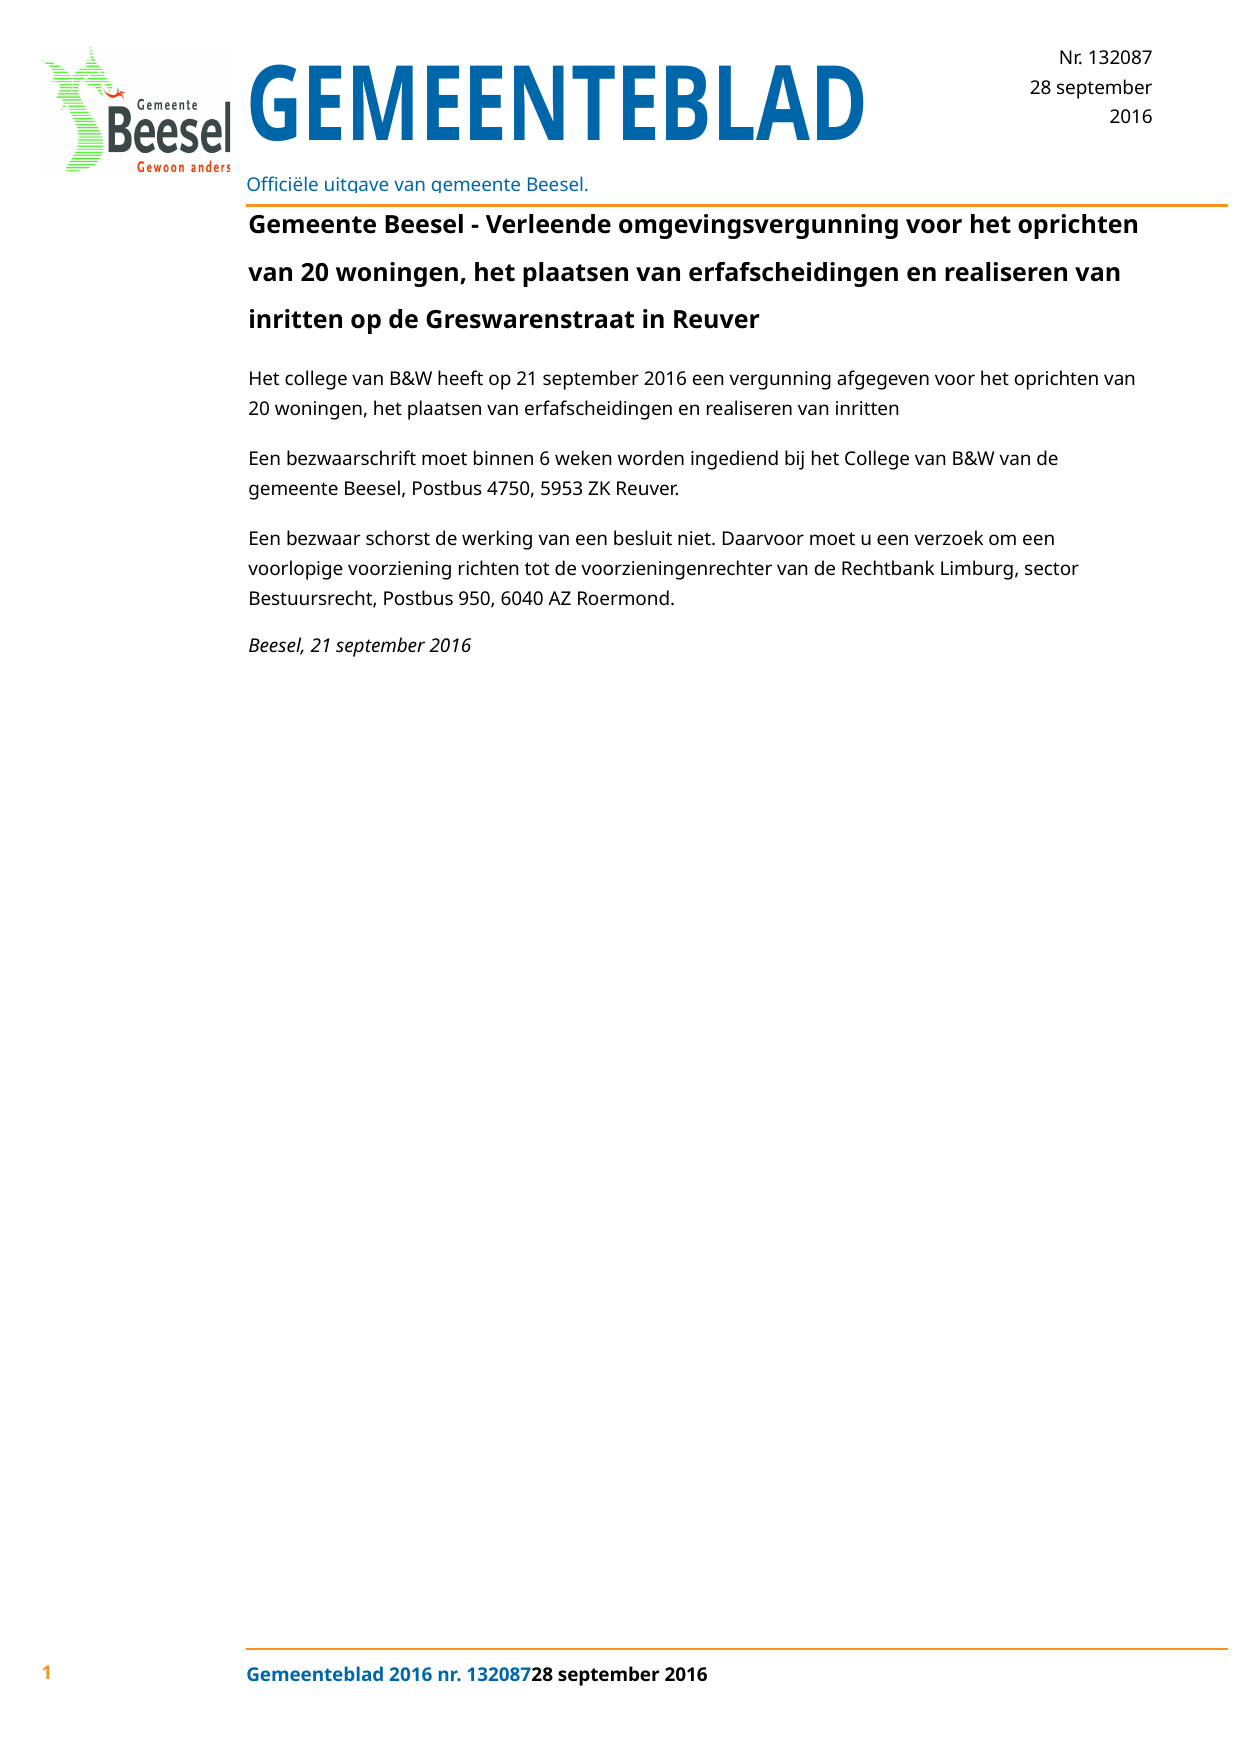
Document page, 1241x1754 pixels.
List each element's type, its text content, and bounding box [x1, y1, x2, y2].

text Het college van B&W heeft op 21 september 2016 een vergunning afgegeven voor het oprichten van 20 woningen, het plaatsen van erfafscheidingen en realiseren van inritten [248, 366, 1152, 421]
text Gemeente Beesel - Verleende omgevingsvergunning voor het oprichten van 20 woningen, het plaatsen van erfafscheidingen en realiseren van inritten op de Greswarenstraat in Reuver [248, 207, 1152, 336]
text Beesel, 21 september 2016 [248, 632, 1152, 658]
picture [41, 47, 231, 172]
text Een bezwaar schorst de werking van een besluit niet. Daarvoor moet u een verzoek om een voorlopige voorziening richten tot de voorzieningenrechter van de Rechtbank Limburg, sector Bestuursrecht, Postbus 950, 6040 AZ Roermond. [248, 526, 1152, 610]
text Een bezwaarschrift moet binnen 6 weken worden ingediend bij het College van B&W van de gemeente Beesel, Postbus 4750, 5953 ZK Reuver. [248, 446, 1152, 501]
